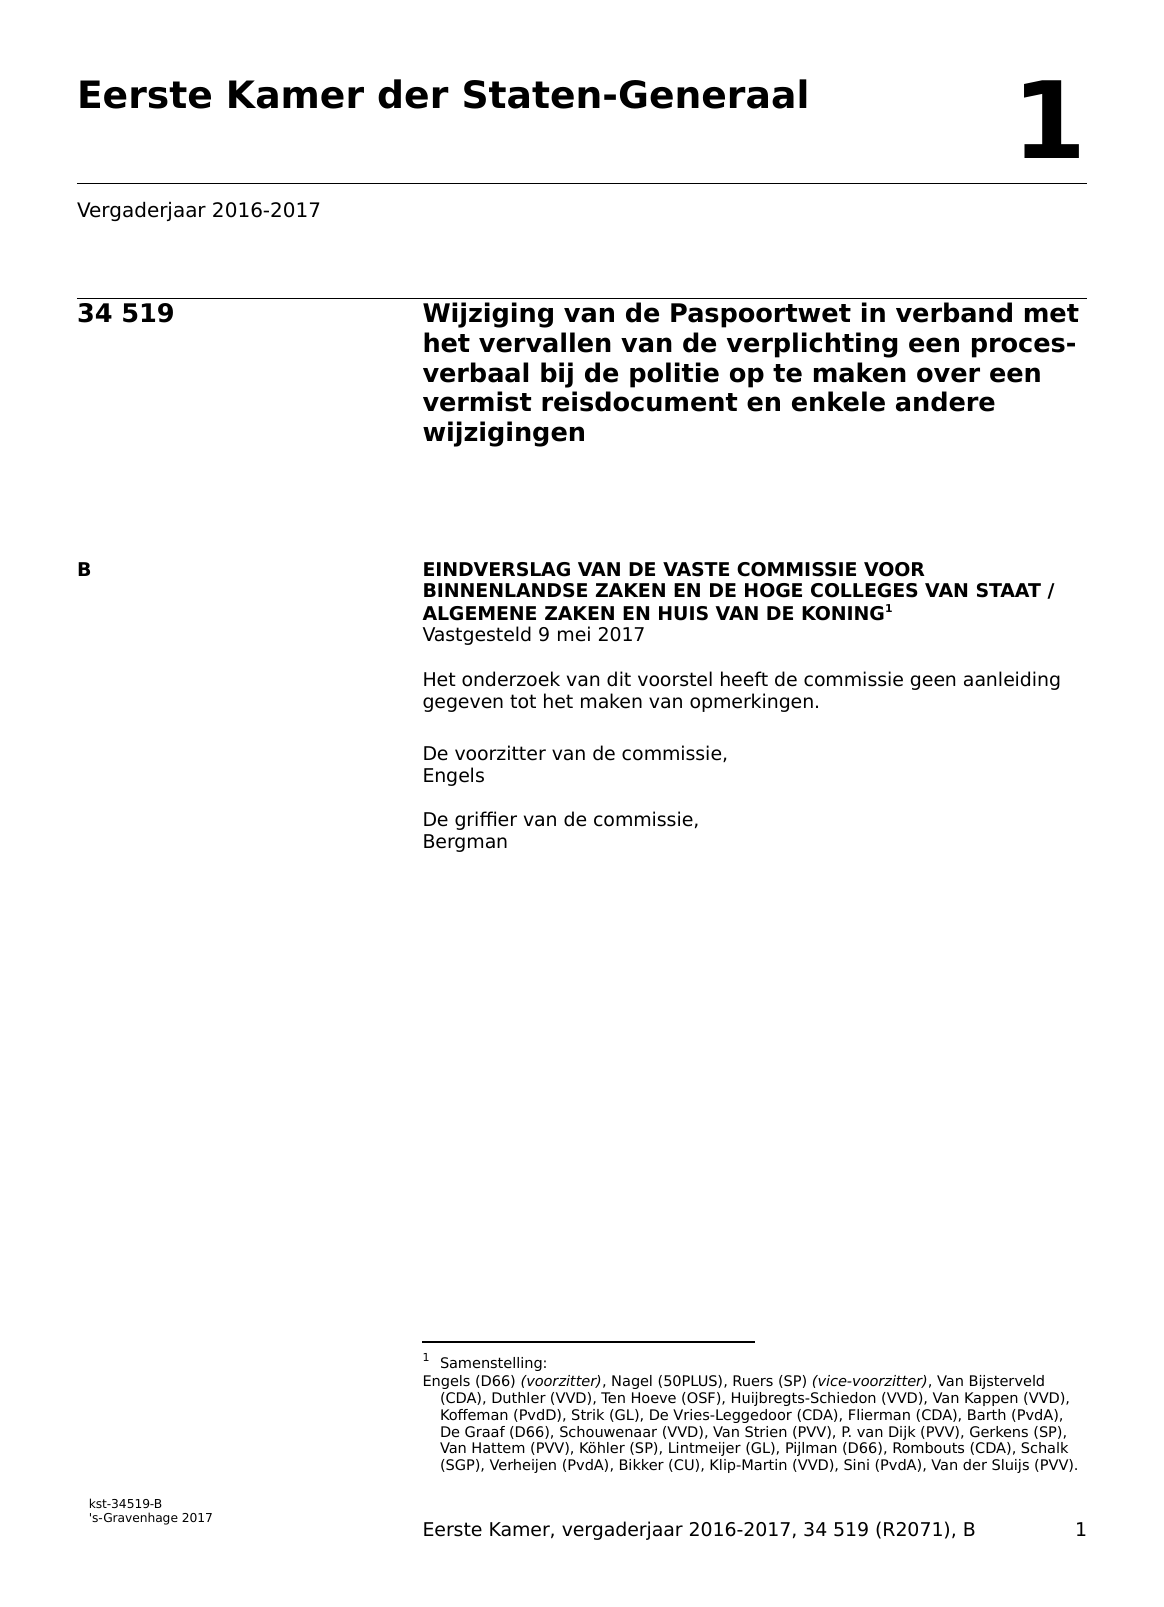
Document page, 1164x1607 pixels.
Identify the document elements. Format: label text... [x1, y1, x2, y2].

table_header 1 [886, 59, 1087, 183]
text Vastgesteld 9 mei 2017 [422, 624, 1087, 646]
text Samenstelling: [422, 1351, 1087, 1373]
text kst-34519-B [88, 1497, 323, 1511]
text De voorzitter van de commissie, Engels [422, 742, 1087, 786]
subtitle B EINDVERSLAG VAN DE VASTE COMMISSIE VOOR BINNENLANDSE ZAKEN EN DE HOGE COLLEGES VAN STAAT / ALGEMENE ZAKEN EN HUIS VAN DE KONING [77, 558, 1087, 624]
table_header Eerste Kamer der Staten-Generaal [77, 59, 886, 183]
text 's-Gravenhage 2017 [88, 1511, 323, 1525]
text De griffier van de commissie, Bergman [422, 809, 1087, 853]
subtitle 34 519 Wijziging van de Paspoortwet in verband met het vervallen van de verplichting een proces-verbaal bij de politie op te maken over een vermist reisdocument en enkele andere wijzigingen [77, 299, 1087, 447]
table_cell Vergaderjaar 2016-2017 [77, 184, 1087, 298]
text Engels (D66) (voorzitter), Nagel (50PLUS), Ruers (SP) (vice-voorzitter), Van Bijsterveld (CDA), Duthler (VVD), Ten Hoeve (OSF), Huijbregts-Schiedon (VVD), Van Kappen (VVD), Koffeman (PvdD), Strik (GL), De Vries-Leggedoor (CDA), Flierman (CDA), Barth (PvdA), De Graaf (D66), Schouwenaar (VVD), Van Strien (PVV), P. van Dijk (PVV), Gerkens (SP), Van Hattem (PVV), Köhler (SP), Lintmeijer (GL), Pijlman (D66), Rombouts (CDA), Schalk (SGP), Verheijen (PvdA), Bikker (CU), Klip-Martin (VVD), Sini (PvdA), Van der Sluijs (PVV). [422, 1373, 1087, 1474]
text Het onderzoek van dit voorstel heeft de commissie geen aanleiding gegeven tot het maken van opmerkingen. [422, 668, 1087, 712]
